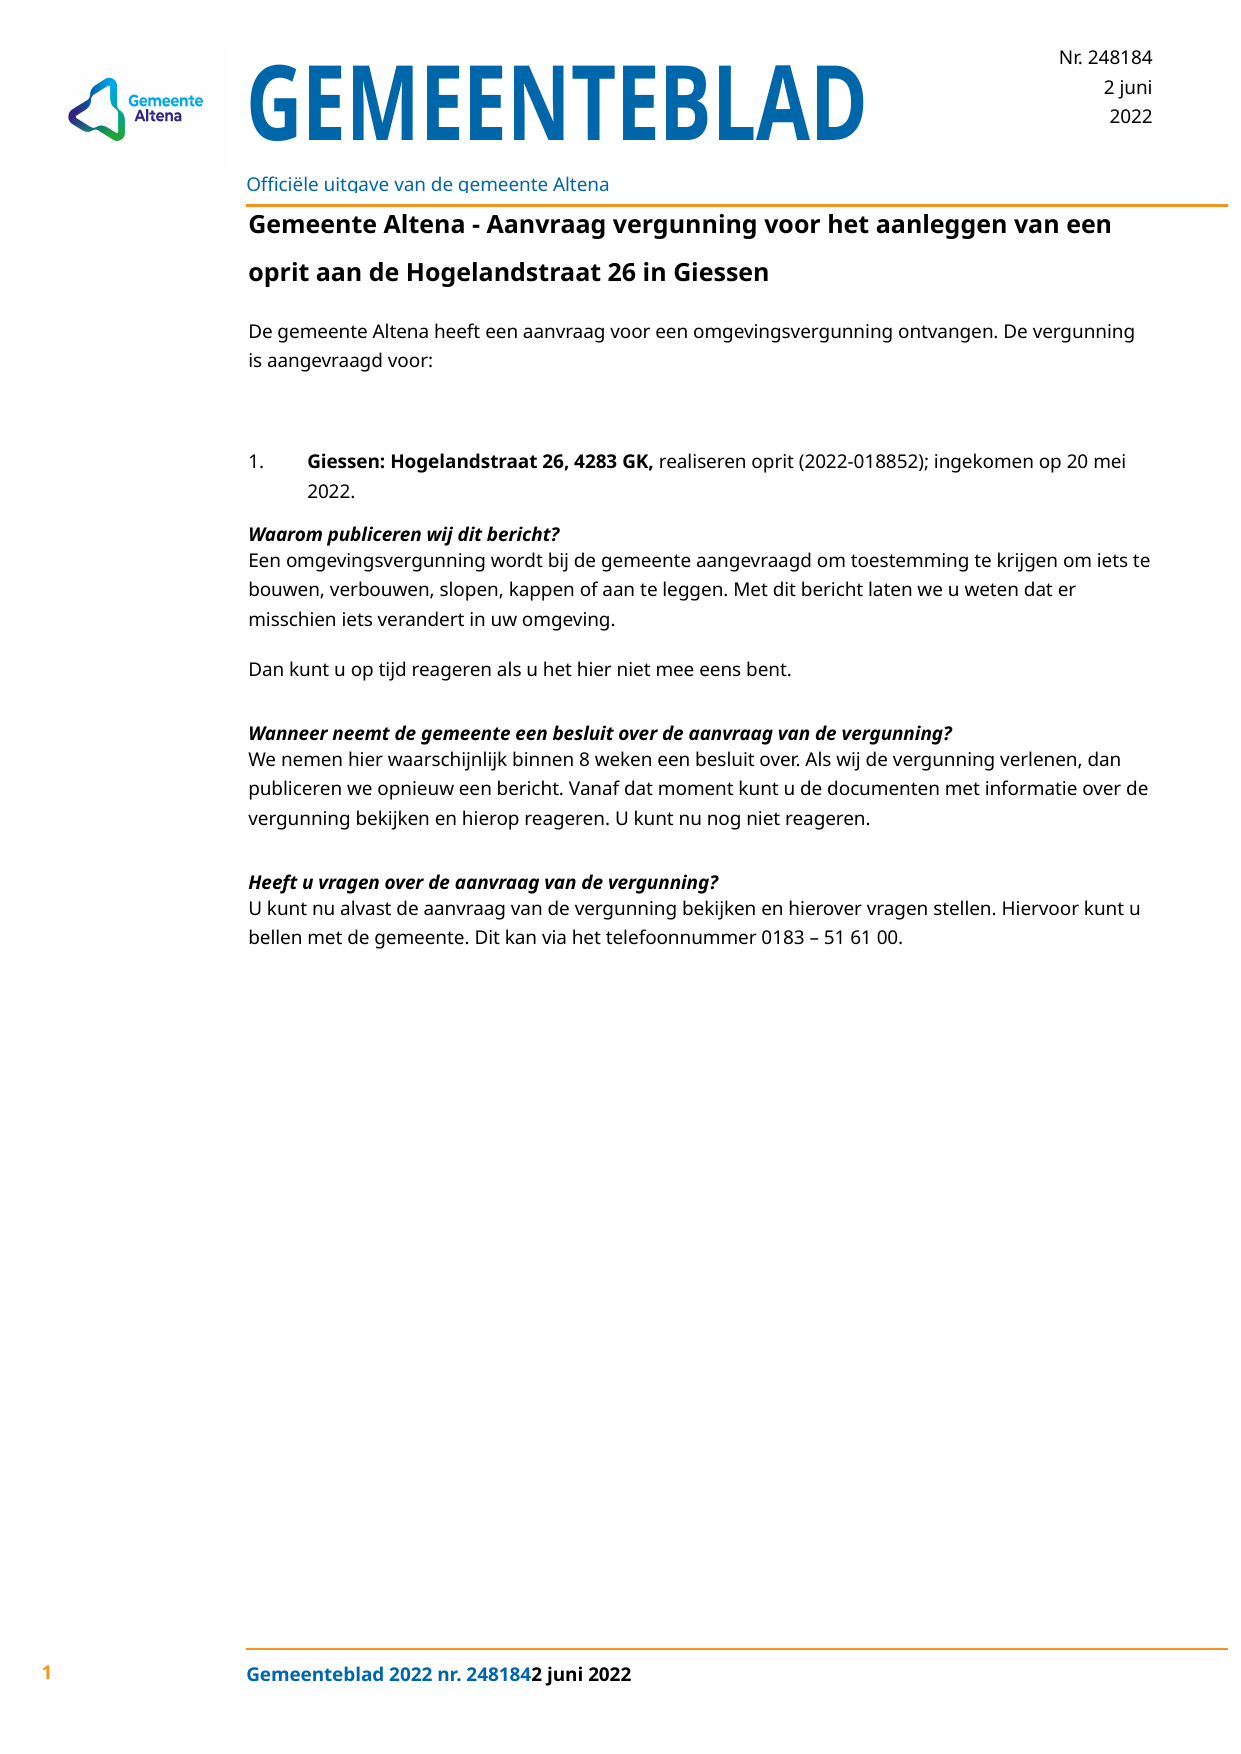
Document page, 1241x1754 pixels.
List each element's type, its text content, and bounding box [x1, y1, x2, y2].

text We nemen hier waarschijnlijk binnen 8 weken een besluit over. Als wij de vergunning verlenen, dan publiceren we opnieuw een bericht. Vanaf dat moment kunt u de documenten met informatie over de vergunning bekijken en hierop reageren. U kunt nu nog niet reageren. [248, 746, 1152, 831]
text Wanneer neemt de gemeente een besluit over de aanvraag van de vergunning? [248, 720, 1152, 746]
picture [41, 47, 231, 172]
text Een omgevingsvergunning wordt bij de gemeente aangevraagd om toestemming te krijgen om iets te bouwen, verbouwen, slopen, kappen of aan te leggen. Met dit bericht laten we u weten dat er misschien iets verandert in uw omgeving. [248, 547, 1152, 632]
text Gemeente Altena - Aanvraag vergunning voor het aanleggen van een oprit aan de Hogelandstraat 26 in Giessen [248, 207, 1152, 288]
text Waarom publiceren wij dit bericht? [248, 521, 1152, 547]
text Dan kunt u op tijd reageren als u het hier niet mee eens bent. [248, 656, 1152, 682]
text U kunt nu alvast de aanvraag van de vergunning bekijken en hierover vragen stellen. Hiervoor kunt u bellen met de gemeente. Dit kan via het telefoonnummer 0183 – 51 61 00. [248, 895, 1152, 950]
text De gemeente Altena heeft een aanvraag voor een omgevingsvergunning ontvangen. De vergunning is aangevraagd voor: [248, 318, 1152, 373]
list Giessen: Hogelandstraat 26, 4283 GK, realiseren oprit (2022-018852); ingekomen op 20 mei 2022. [248, 448, 1152, 504]
text Heeft u vragen over de aanvraag van de vergunning? [248, 869, 1152, 895]
